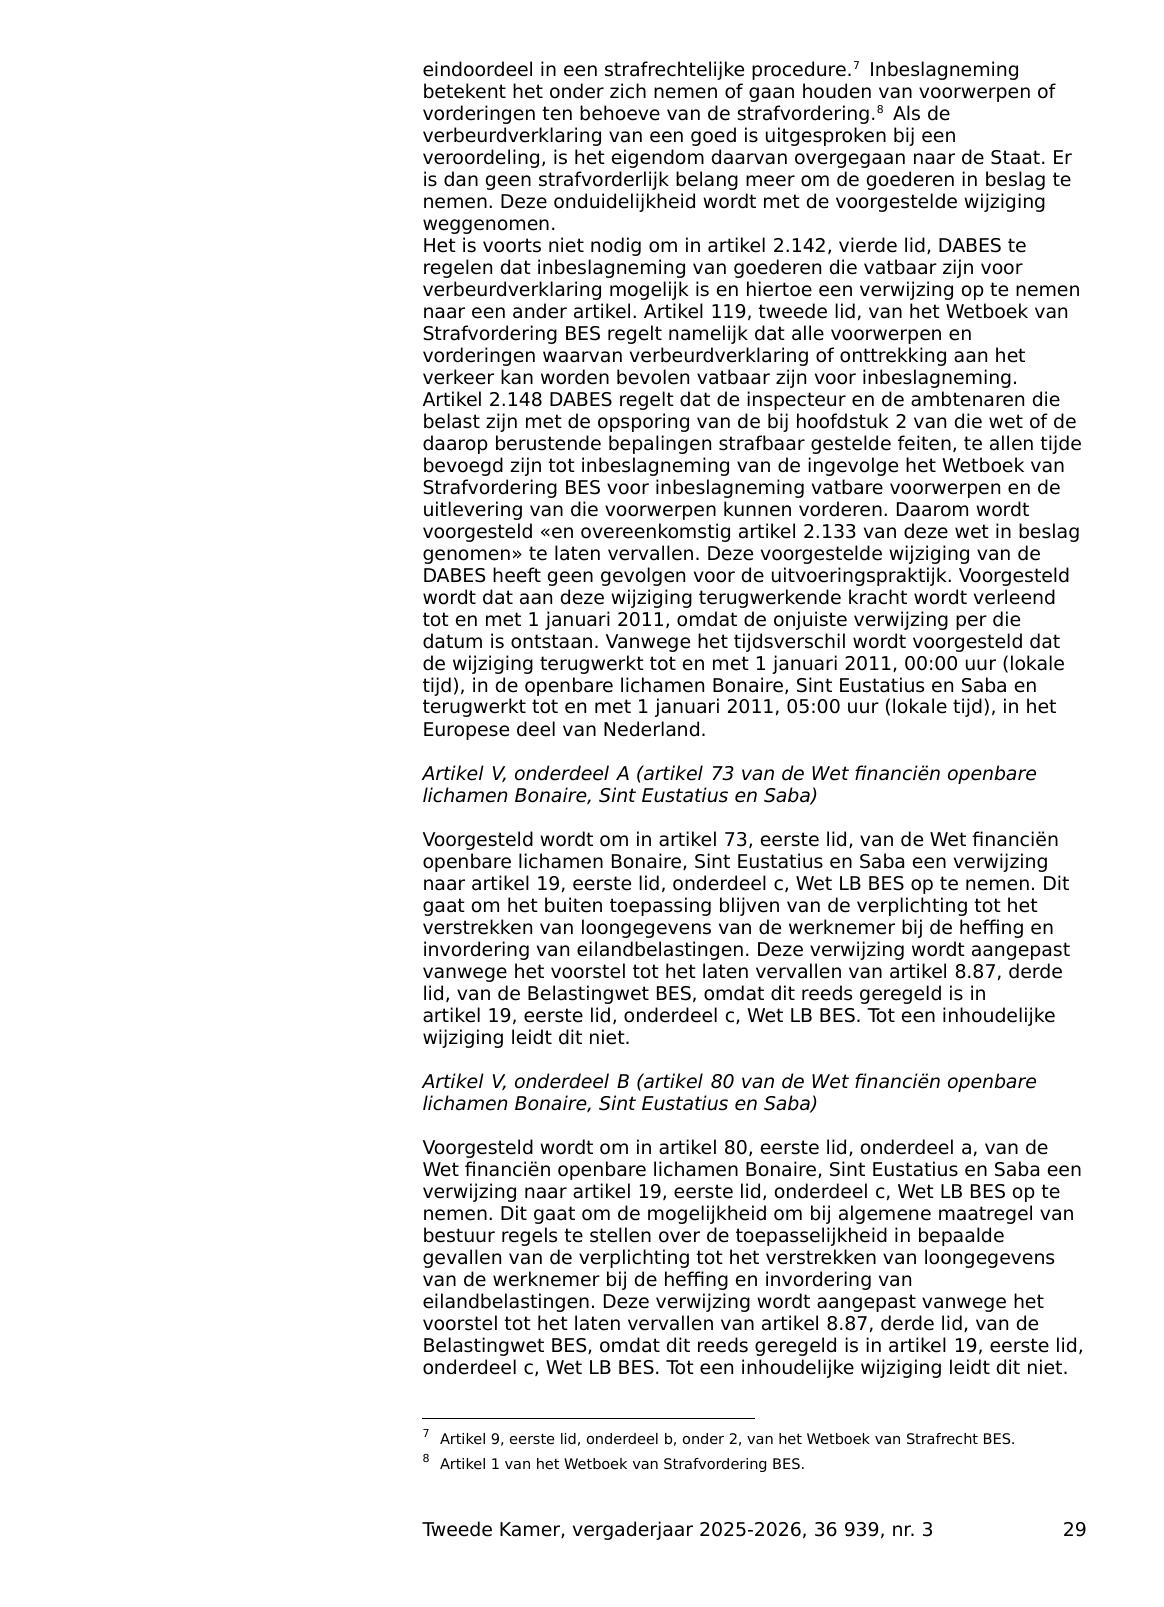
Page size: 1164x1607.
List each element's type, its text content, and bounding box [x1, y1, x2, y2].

text Voorgesteld wordt om in artikel 80, eerste lid, onderdeel a, van de Wet financiën openbare lichamen Bonaire, Sint Eustatius en Saba een verwijzing naar artikel 19, eerste lid, onderdeel c, Wet LB BES op te nemen. Dit gaat om de mogelijkheid om bij algemene maatregel van bestuur regels te stellen over de toepasselijkheid in bepaalde gevallen van de verplichting tot het verstrekken van loongegevens van de werknemer bij de heffing en invordering van eilandbelastingen. Deze verwijzing wordt aangepast vanwege het voorstel tot het laten vervallen van artikel 8.87, derde lid, van de Belastingwet BES, omdat dit reeds geregeld is in artikel 19, eerste lid, onderdeel c, Wet LB BES. Tot een inhoudelijke wijziging leidt dit niet. [422, 1137, 1087, 1379]
subtitle Artikel V, onderdeel A (artikel 73 van de Wet financiën openbare lichamen Bonaire, Sint Eustatius en Saba) [422, 763, 1087, 807]
subtitle Artikel V, onderdeel B (artikel 80 van de Wet financiën openbare lichamen Bonaire, Sint Eustatius en Saba) [422, 1071, 1087, 1115]
text eindoordeel in een strafrechtelijke procedure. Inbeslagneming betekent het onder zich nemen of gaan houden van voorwerpen of vorderingen ten behoeve van de strafvordering. Als de verbeurdverklaring van een goed is uitgesproken bij een veroordeling, is het eigendom daarvan overgegaan naar de Staat. Er is dan geen strafvorderlijk belang meer om de goederen in beslag te nemen. Deze onduidelijkheid wordt met de voorgestelde wijziging weggenomen. [422, 59, 1087, 235]
text Artikel 9, eerste lid, onderdeel b, onder 2, van het Wetboek van Strafrecht BES. [422, 1427, 1087, 1449]
text Artikel 1 van het Wetboek van Strafvordering BES. [422, 1452, 1087, 1474]
text Het is voorts niet nodig om in artikel 2.142, vierde lid, DABES te regelen dat inbeslagneming van goederen die vatbaar zijn voor verbeurdverklaring mogelijk is en hiertoe een verwijzing op te nemen naar een ander artikel. Artikel 119, tweede lid, van het Wetboek van Strafvordering BES regelt namelijk dat alle voorwerpen en vorderingen waarvan verbeurdverklaring of onttrekking aan het verkeer kan worden bevolen vatbaar zijn voor inbeslagneming. Artikel 2.148 DABES regelt dat de inspecteur en de ambtenaren die belast zijn met de opsporing van de bij hoofdstuk 2 van die wet of de daarop berustende bepalingen strafbaar gestelde feiten, te allen tijde bevoegd zijn tot inbeslagneming van de ingevolge het Wetboek van Strafvordering BES voor inbeslagneming vatbare voorwerpen en de uitlevering van die voorwerpen kunnen vorderen. Daarom wordt voorgesteld «en overeenkomstig artikel 2.133 van deze wet in beslag genomen» te laten vervallen. Deze voorgestelde wijziging van de DABES heeft geen gevolgen voor de uitvoeringspraktijk. Voorgesteld wordt dat aan deze wijziging terugwerkende kracht wordt verleend tot en met 1 januari 2011, omdat de onjuiste verwijzing per die datum is ontstaan. Vanwege het tijdsverschil wordt voorgesteld dat de wijziging terugwerkt tot en met 1 januari 2011, 00:00 uur (lokale tijd), in de openbare lichamen Bonaire, Sint Eustatius en Saba en terugwerkt tot en met 1 januari 2011, 05:00 uur (lokale tijd), in het Europese deel van Nederland. [422, 235, 1087, 740]
text Voorgesteld wordt om in artikel 73, eerste lid, van de Wet financiën openbare lichamen Bonaire, Sint Eustatius en Saba een verwijzing naar artikel 19, eerste lid, onderdeel c, Wet LB BES op te nemen. Dit gaat om het buiten toepassing blijven van de verplichting tot het verstrekken van loongegevens van de werknemer bij de heffing en invordering van eilandbelastingen. Deze verwijzing wordt aangepast vanwege het voorstel tot het laten vervallen van artikel 8.87, derde lid, van de Belastingwet BES, omdat dit reeds geregeld is in artikel 19, eerste lid, onderdeel c, Wet LB BES. Tot een inhoudelijke wijziging leidt dit niet. [422, 829, 1087, 1048]
